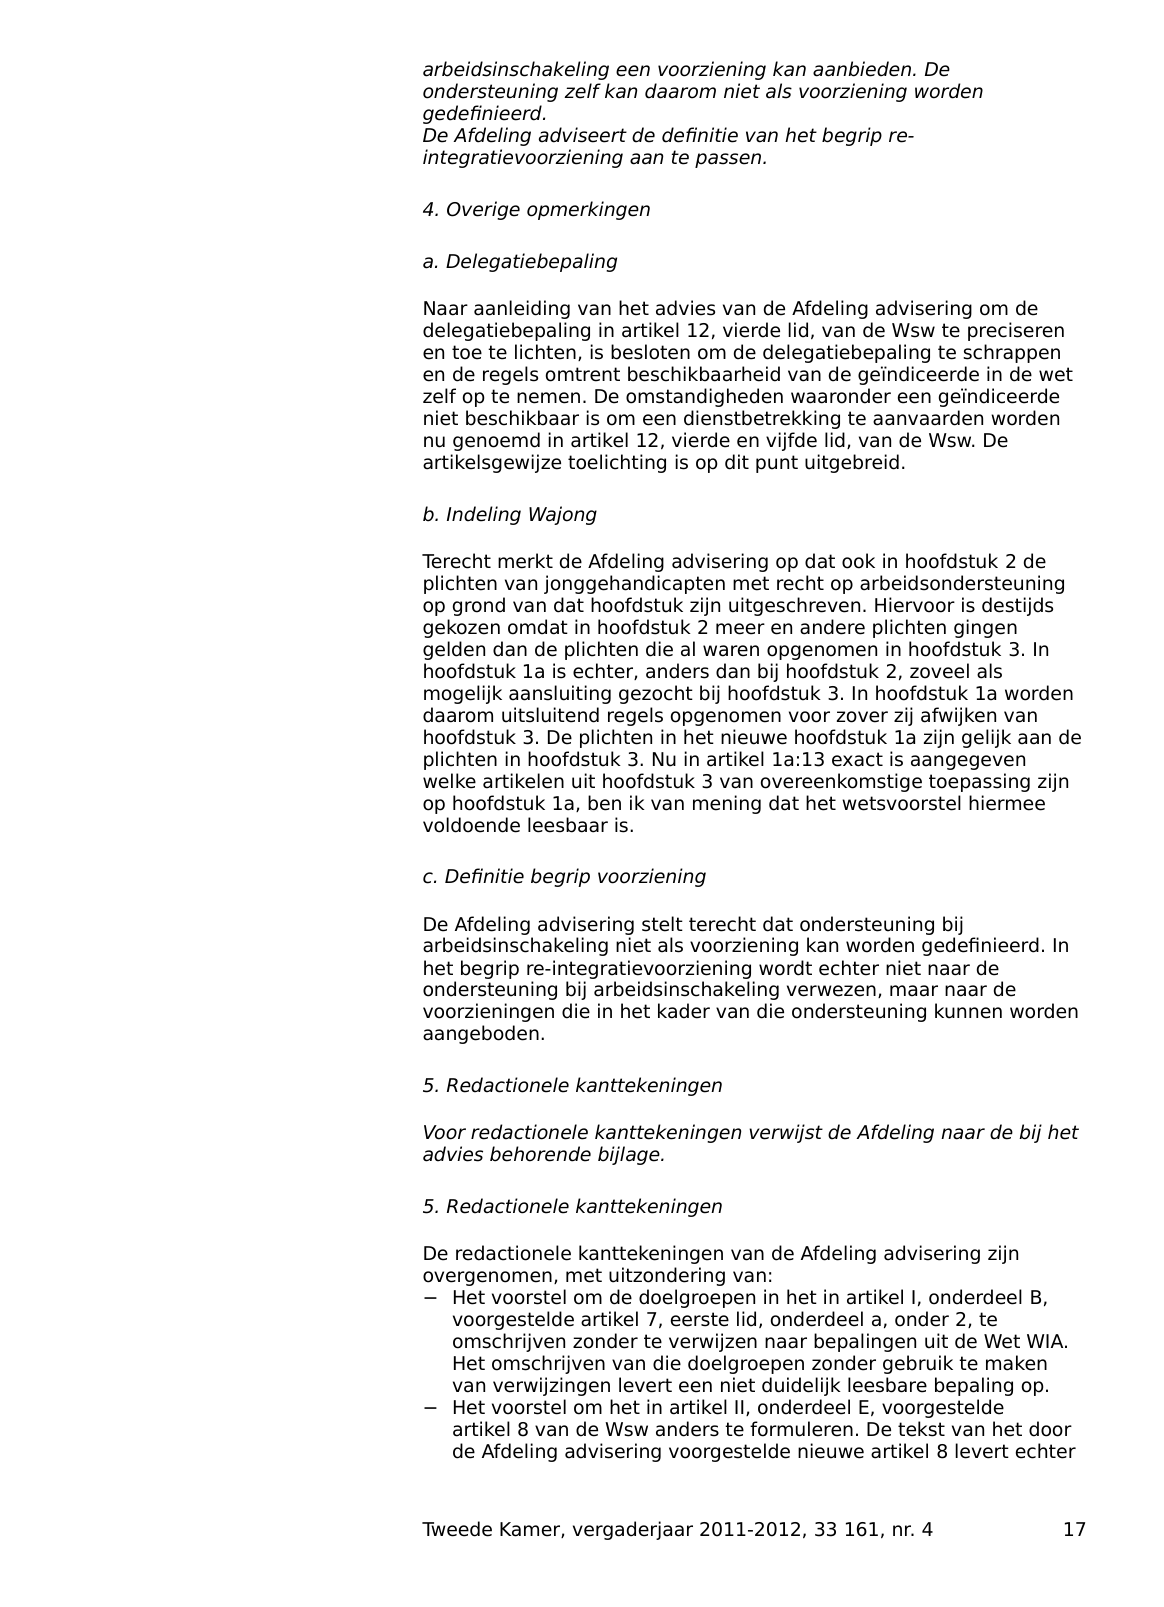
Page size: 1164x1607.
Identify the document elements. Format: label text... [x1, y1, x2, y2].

subtitle b. Indeling Wajong [422, 504, 1087, 526]
text − Het voorstel om de doelgroepen in het in artikel I, onderdeel B, voorgestelde artikel 7, eerste lid, onderdeel a, onder 2, te omschrijven zonder te verwijzen naar bepalingen uit de Wet WIA. Het omschrijven van die doelgroepen zonder gebruik te maken van verwijzingen levert een niet duidelijk leesbare bepaling op. [422, 1287, 1087, 1397]
subtitle a. Delegatiebepaling [422, 251, 1087, 273]
subtitle 5. Redactionele kanttekeningen [422, 1075, 1087, 1097]
text De Afdeling adviseert de definitie van het begrip re-integratievoorziening aan te passen. [422, 125, 1087, 169]
text − Het voorstel om het in artikel II, onderdeel E, voorgestelde artikel 8 van de Wsw anders te formuleren. De tekst van het door de Afdeling advisering voorgestelde nieuwe artikel 8 levert echter [422, 1397, 1087, 1463]
text Voor redactionele kanttekeningen verwijst de Afdeling naar de bij het advies behorende bijlage. [422, 1122, 1087, 1166]
text De Afdeling advisering stelt terecht dat ondersteuning bij arbeidsinschakeling niet als voorziening kan worden gedefinieerd. In het begrip re-integratievoorziening wordt echter niet naar de ondersteuning bij arbeidsinschakeling verwezen, maar naar de voorzieningen die in het kader van die ondersteuning kunnen worden aangeboden. [422, 913, 1087, 1045]
subtitle c. Definitie begrip voorziening [422, 866, 1087, 888]
subtitle 5. Redactionele kanttekeningen [422, 1196, 1087, 1218]
text De redactionele kanttekeningen van de Afdeling advisering zijn overgenomen, met uitzondering van: [422, 1243, 1087, 1287]
text Naar aanleiding van het advies van de Afdeling advisering om de delegatiebepaling in artikel 12, vierde lid, van de Wsw te preciseren en toe te lichten, is besloten om de delegatiebepaling te schrappen en de regels omtrent beschikbaarheid van de geïndiceerde in de wet zelf op te nemen. De omstandigheden waaronder een geïndiceerde niet beschikbaar is om een dienstbetrekking te aanvaarden worden nu genoemd in artikel 12, vierde en vijfde lid, van de Wsw. De artikelsgewijze toelichting is op dit punt uitgebreid. [422, 298, 1087, 474]
text arbeidsinschakeling een voorziening kan aanbieden. De ondersteuning zelf kan daarom niet als voorziening worden gedefinieerd. [422, 59, 1087, 125]
subtitle 4. Overige opmerkingen [422, 199, 1087, 221]
text Terecht merkt de Afdeling advisering op dat ook in hoofdstuk 2 de plichten van jonggehandicapten met recht op arbeidsondersteuning op grond van dat hoofdstuk zijn uitgeschreven. Hiervoor is destijds gekozen omdat in hoofdstuk 2 meer en andere plichten gingen gelden dan de plichten die al waren opgenomen in hoofdstuk 3. In hoofdstuk 1a is echter, anders dan bij hoofdstuk 2, zoveel als mogelijk aansluiting gezocht bij hoofdstuk 3. In hoofdstuk 1a worden daarom uitsluitend regels opgenomen voor zover zij afwijken van hoofdstuk 3. De plichten in het nieuwe hoofdstuk 1a zijn gelijk aan de plichten in hoofdstuk 3. Nu in artikel 1a:13 exact is aangegeven welke artikelen uit hoofdstuk 3 van overeenkomstige toepassing zijn op hoofdstuk 1a, ben ik van mening dat het wetsvoorstel hiermee voldoende leesbaar is. [422, 551, 1087, 836]
